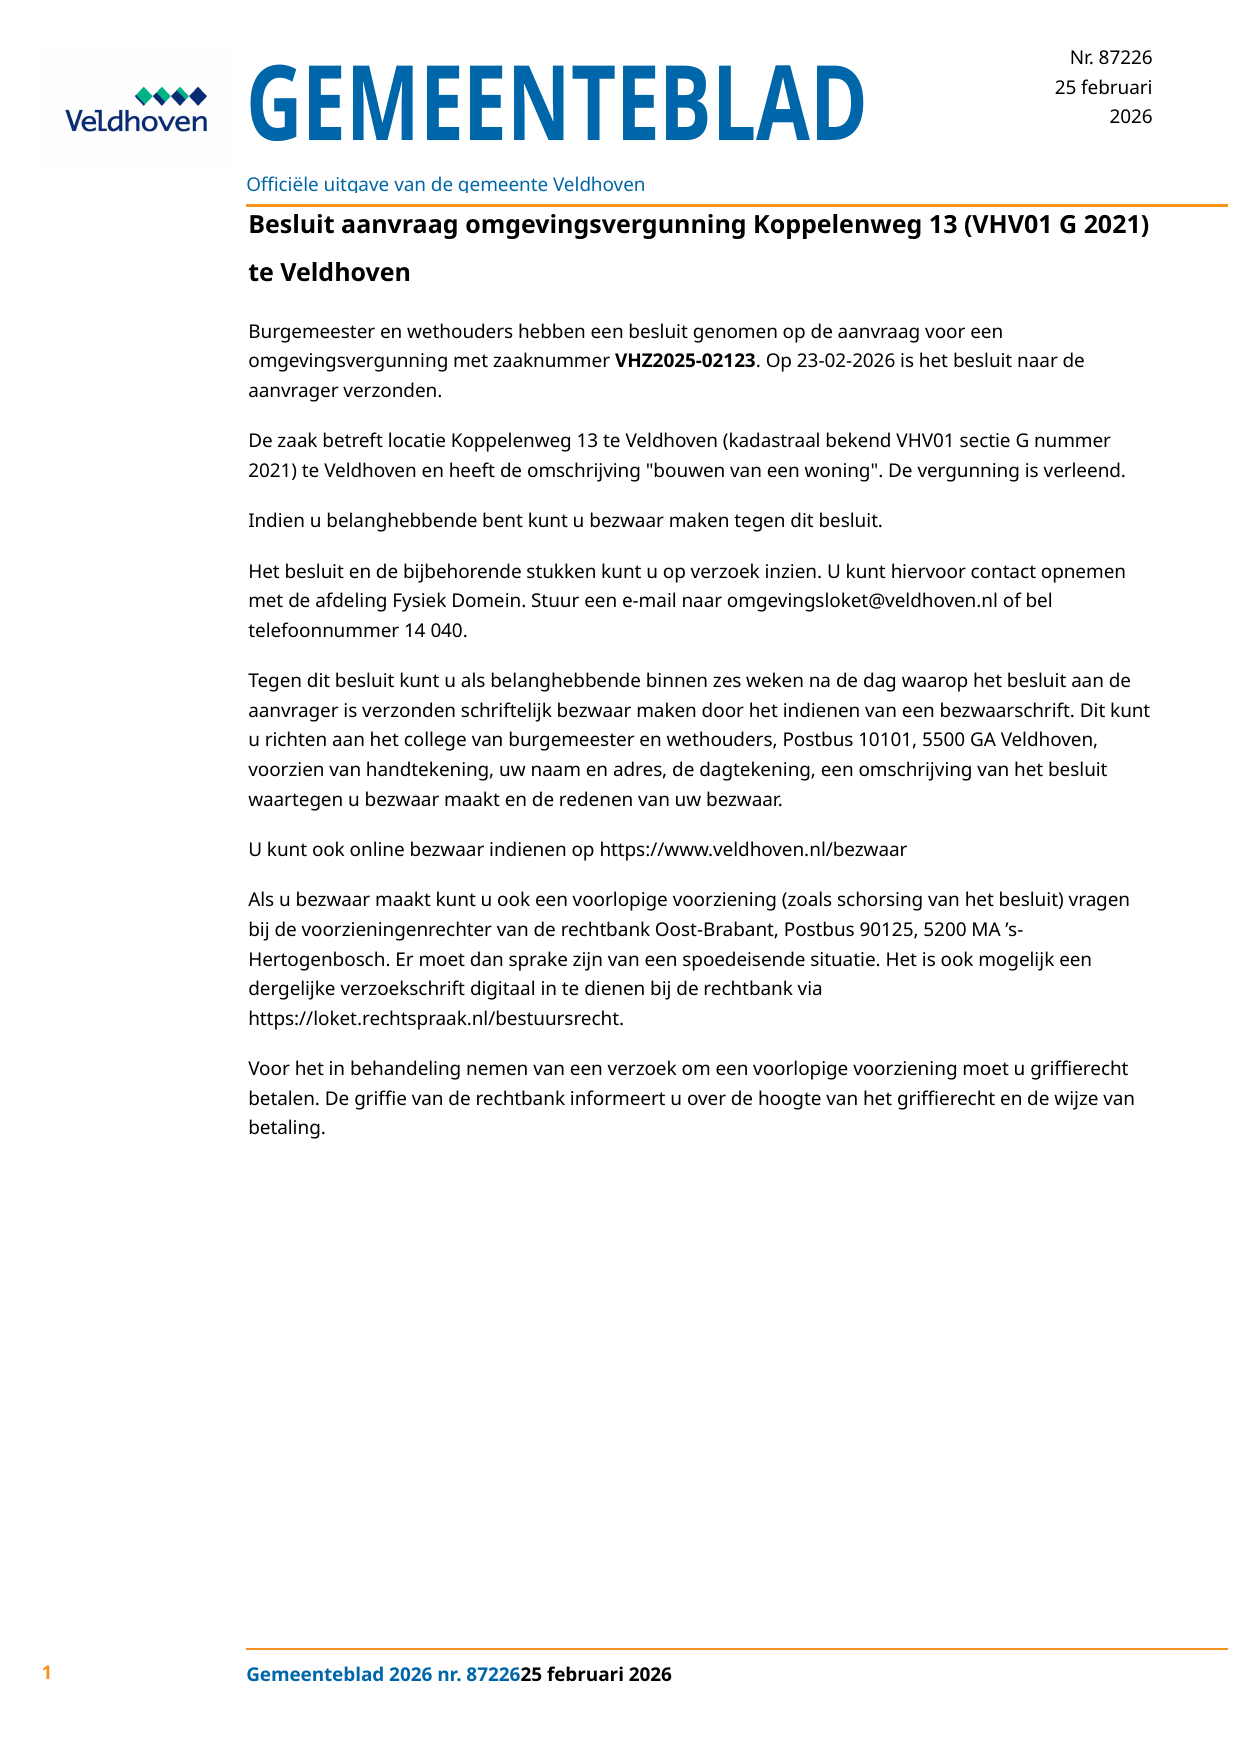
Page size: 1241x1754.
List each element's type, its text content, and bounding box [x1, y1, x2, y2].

text De zaak betreft locatie Koppelenweg 13 te Veldhoven (kadastraal bekend VHV01 sectie G nummer 2021) te Veldhoven en heeft de omschrijving "bouwen van een woning". De vergunning is verleend. [248, 427, 1152, 483]
text Tegen dit besluit kunt u als belanghebbende binnen zes weken na de dag waarop het besluit aan de aanvrager is verzonden schriftelijk bezwaar maken door het indienen van een bezwaarschrift. Dit kunt u richten aan het college van burgemeester en wethouders, Postbus 10101, 5500 GA Veldhoven, voorzien van handtekening, uw naam en adres, de dagtekening, een omschrijving van het besluit waartegen u bezwaar maakt en de redenen van uw bezwaar. [248, 667, 1152, 812]
text U kunt ook online bezwaar indienen op https://www.veldhoven.nl/bezwaar [248, 836, 1152, 862]
text Het besluit en de bijbehorende stukken kunt u op verzoek inzien. U kunt hiervoor contact opnemen met de afdeling Fysiek Domein. Stuur een e-mail naar omgevingsloket@veldhoven.nl of bel telefoonnummer 14 040. [248, 558, 1152, 643]
text Voor het in behandeling nemen van een verzoek om een voorlopige voorziening moet u griffierecht betalen. De griffie van de rechtbank informeert u over de hoogte van het griffierecht en de wijze van betaling. [248, 1055, 1152, 1140]
text Indien u belanghebbende bent kunt u bezwaar maken tegen dit besluit. [248, 507, 1152, 533]
picture [41, 47, 231, 172]
text Als u bezwaar maakt kunt u ook een voorlopige voorziening (zoals schorsing van het besluit) vragen bij de voorzieningenrechter van de rechtbank Oost-Brabant, Postbus 90125, 5200 MA ’s-Hertogenbosch. Er moet dan sprake zijn van een spoedeisende situatie. Het is ook mogelijk een dergelijke verzoekschrift digitaal in te dienen bij de rechtbank via https://loket.rechtspraak.nl/bestuursrecht. [248, 887, 1152, 1031]
text Besluit aanvraag omgevingsvergunning Koppelenweg 13 (VHV01 G 2021) te Veldhoven [248, 207, 1152, 288]
text Burgemeester en wethouders hebben een besluit genomen op de aanvraag voor een omgevingsvergunning met zaaknummer VHZ2025-02123. Op 23-02-2026 is het besluit naar de aanvrager verzonden. [248, 318, 1152, 403]
